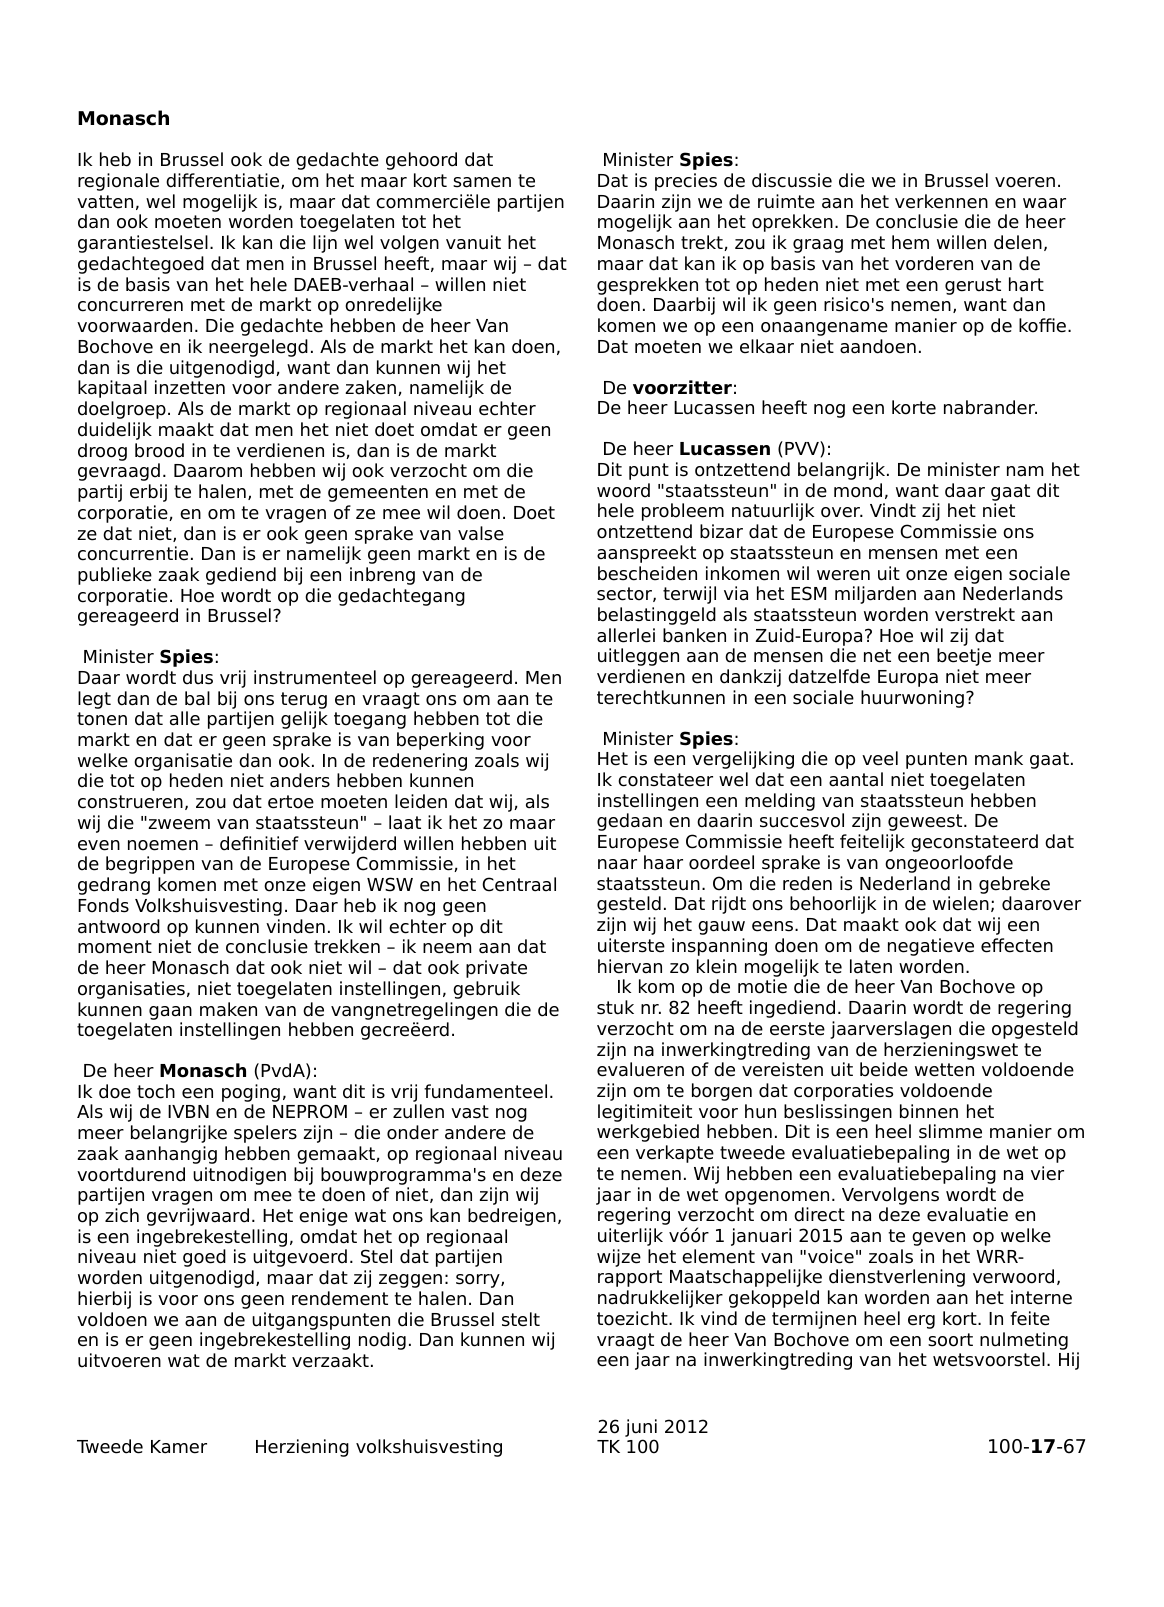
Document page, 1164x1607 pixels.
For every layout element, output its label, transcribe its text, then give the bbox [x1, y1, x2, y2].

text Daar wordt dus vrij instrumenteel op gereageerd. Men legt dan de bal bij ons terug en vraagt ons om aan te tonen dat alle partijen gelijk toegang hebben tot die markt en dat er geen sprake is van beperking voor welke organisatie dan ook. In de redenering zoals wij die tot op heden niet anders hebben kunnen construeren, zou dat ertoe moeten leiden dat wij, als wij die "zweem van staatssteun" – laat ik het zo maar even noemen – definitief verwijderd willen hebben uit de begrippen van de Europese Commissie, in het gedrang komen met onze eigen WSW en het Centraal Fonds Volkshuisvesting. Daar heb ik nog geen antwoord op kunnen vinden. Ik wil echter op dit moment niet de conclusie trekken – ik neem aan dat de heer Monasch dat ook niet wil – dat ook private organisaties, niet toegelaten instellingen, gebruik kunnen gaan maken van de vangnetregelingen die de toegelaten instellingen hebben gecreëerd. [77, 668, 567, 1041]
text De heer Lucassen heeft nog een korte nabrander. [596, 398, 1087, 419]
text Minister Spies: [596, 150, 1087, 171]
text De heer Lucassen (PVV): [596, 439, 1087, 460]
text Het is een vergelijking die op veel punten mank gaat. Ik constateer wel dat een aantal niet toegelaten instellingen een melding van staatssteun hebben gedaan en daarin succesvol zijn geweest. De Europese Commissie heeft feitelijk geconstateerd dat naar haar oordeel sprake is van ongeoorloofde staatssteun. Om die reden is Nederland in gebreke gesteld. Dat rijdt ons behoorlijk in de wielen; daarover zijn wij het gauw eens. Dat maakt ook dat wij een uiterste inspanning doen om de negatieve effecten hiervan zo klein mogelijk te laten worden. [596, 749, 1087, 977]
text Ik kom op de motie die de heer Van Bochove op stuk nr. 82 heeft ingediend. Daarin wordt de regering verzocht om na de eerste jaarverslagen die opgesteld zijn na inwerkingtreding van de herzieningswet te evalueren of de vereisten uit beide wetten voldoende zijn om te borgen dat corporaties voldoende legitimiteit voor hun beslissingen binnen het werkgebied hebben. Dit is een heel slimme manier om een verkapte tweede evaluatiebepaling in de wet op te nemen. Wij hebben een evaluatiebepaling na vier jaar in de wet opgenomen. Vervolgens wordt de regering verzocht om direct na deze evaluatie en uiterlijk vóór 1 januari 2015 aan te geven op welke wijze het element van "voice" zoals in het WRR-rapport Maatschappelijke dienstverlening verwoord, nadrukkelijker gekoppeld kan worden aan het interne toezicht. Ik vind de termijnen heel erg kort. In feite vraagt de heer Van Bochove om een soort nulmeting een jaar na inwerkingtreding van het wetsvoorstel. Hij [596, 977, 1087, 1371]
text Ik doe toch een poging, want dit is vrij fundamenteel. Als wij de IVBN en de NEPROM – er zullen vast nog meer belangrijke spelers zijn – die onder andere de zaak aanhangig hebben gemaakt, op regionaal niveau voortdurend uitnodigen bij bouwprogramma's en deze partijen vragen om mee te doen of niet, dan zijn wij op zich gevrijwaard. Het enige wat ons kan bedreigen, is een ingebrekestelling, omdat het op regionaal niveau niet goed is uitgevoerd. Stel dat partijen worden uitgenodigd, maar dat zij zeggen: sorry, hierbij is voor ons geen rendement te halen. Dan voldoen we aan de uitgangspunten die Brussel stelt en is er geen ingebrekestelling nodig. Dan kunnen wij uitvoeren wat de markt verzaakt. [77, 1082, 567, 1372]
text De voorzitter: [596, 377, 1087, 398]
text Minister Spies: [596, 728, 1087, 749]
text Ik heb in Brussel ook de gedachte gehoord dat regionale differentiatie, om het maar kort samen te vatten, wel mogelijk is, maar dat commerciële partijen dan ook moeten worden toegelaten tot het garantiestelsel. Ik kan die lijn wel volgen vanuit het gedachtegoed dat men in Brussel heeft, maar wij – dat is de basis van het hele DAEB-verhaal – willen niet concurreren met de markt op onredelijke voorwaarden. Die gedachte hebben de heer Van Bochove en ik neergelegd. Als de markt het kan doen, dan is die uitgenodigd, want dan kunnen wij het kapitaal inzetten voor andere zaken, namelijk de doelgroep. Als de markt op regionaal niveau echter duidelijk maakt dat men het niet doet omdat er geen droog brood in te verdienen is, dan is de markt gevraagd. Daarom hebben wij ook verzocht om die partij erbij te halen, met de gemeenten en met de corporatie, en om te vragen of ze mee wil doen. Doet ze dat niet, dan is er ook geen sprake van valse concurrentie. Dan is er namelijk geen markt en is de publieke zaak gediend bij een inbreng van de corporatie. Hoe wordt op die gedachtegang gereageerd in Brussel? [77, 150, 567, 627]
text De heer Monasch (PvdA): [77, 1061, 567, 1082]
text Dit punt is ontzettend belangrijk. De minister nam het woord "staatssteun" in de mond, want daar gaat dit hele probleem natuurlijk over. Vindt zij het niet ontzettend bizar dat de Europese Commissie ons aanspreekt op staatssteun en mensen met een bescheiden inkomen wil weren uit onze eigen sociale sector, terwijl via het ESM miljarden aan Nederlands belastinggeld als staatssteun worden verstrekt aan allerlei banken in Zuid-Europa? Hoe wil zij dat uitleggen aan de mensen die net een beetje meer verdienen en dankzij datzelfde Europa niet meer terechtkunnen in een sociale huurwoning? [596, 460, 1087, 708]
text Dat is precies de discussie die we in Brussel voeren. Daarin zijn we de ruimte aan het verkennen en waar mogelijk aan het oprekken. De conclusie die de heer Monasch trekt, zou ik graag met hem willen delen, maar dat kan ik op basis van het vorderen van de gesprekken tot op heden niet met een gerust hart doen. Daarbij wil ik geen risico's nemen, want dan komen we op een onaangename manier op de koffie. Dat moeten we elkaar niet aandoen. [596, 171, 1087, 357]
text Minister Spies: [77, 647, 567, 668]
